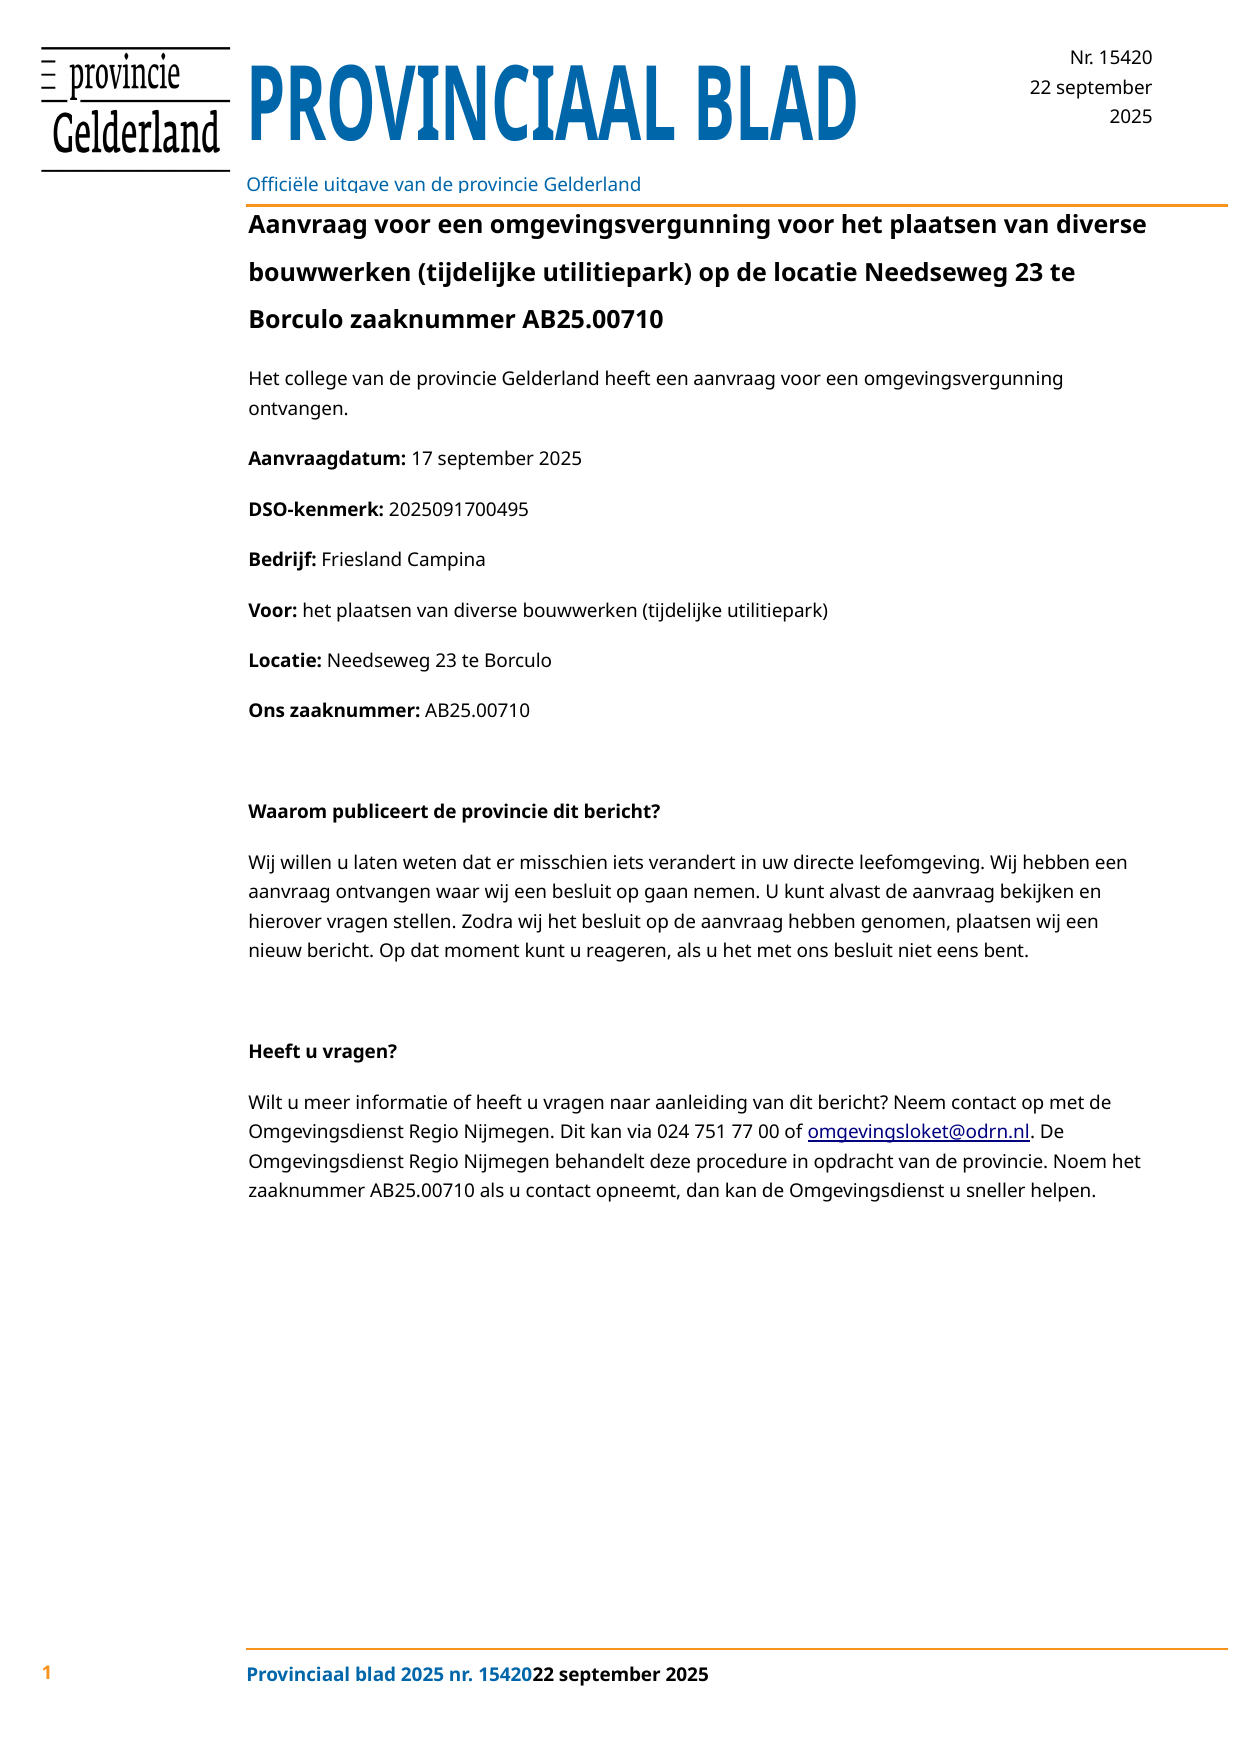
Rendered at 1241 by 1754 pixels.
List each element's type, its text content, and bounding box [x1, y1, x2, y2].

text Locatie: Needseweg 23 te Borculo [248, 647, 1152, 673]
text Aanvraag voor een omgevingsvergunning voor het plaatsen van diverse bouwwerken (tijdelijke utilitiepark) op de locatie Needseweg 23 te Borculo zaaknummer AB25.00710 [248, 207, 1152, 336]
text DSO-kenmerk: 2025091700495 [248, 496, 1152, 522]
text Voor: het plaatsen van diverse bouwwerken (tijdelijke utilitiepark) [248, 597, 1152, 622]
picture [41, 47, 231, 172]
text Wilt u meer informatie of heeft u vragen naar aanleiding van dit bericht? Neem contact op met de Omgevingsdienst Regio Nijmegen. Dit kan via 024 751 77 00 of omgevingsloket@odrn.nl. De Omgevingsdienst Regio Nijmegen behandelt deze procedure in opdracht van de provincie. Noem het zaaknummer AB25.00710 als u contact opneemt, dan kan de Omgevingsdienst u sneller helpen. [248, 1089, 1152, 1203]
text Heeft u vragen? [248, 1038, 1152, 1064]
text Aanvraagdatum: 17 september 2025 [248, 446, 1152, 471]
text Ons zaaknummer: AB25.00710 [248, 698, 1152, 723]
text Wij willen u laten weten dat er misschien iets verandert in uw directe leefomgeving. Wij hebben een aanvraag ontvangen waar wij een besluit op gaan nemen. U kunt alvast de aanvraag bekijken en hierover vragen stellen. Zodra wij het besluit op de aanvraag hebben genomen, plaatsen wij een nieuw bericht. Op dat moment kunt u reageren, als u het met ons besluit niet eens bent. [248, 849, 1152, 963]
text Het college van de provincie Gelderland heeft een aanvraag voor een omgevingsvergunning ontvangen. [248, 366, 1152, 421]
text Bedrijf: Friesland Campina [248, 546, 1152, 572]
text Waarom publiceert de provincie dit bericht? [248, 798, 1152, 824]
